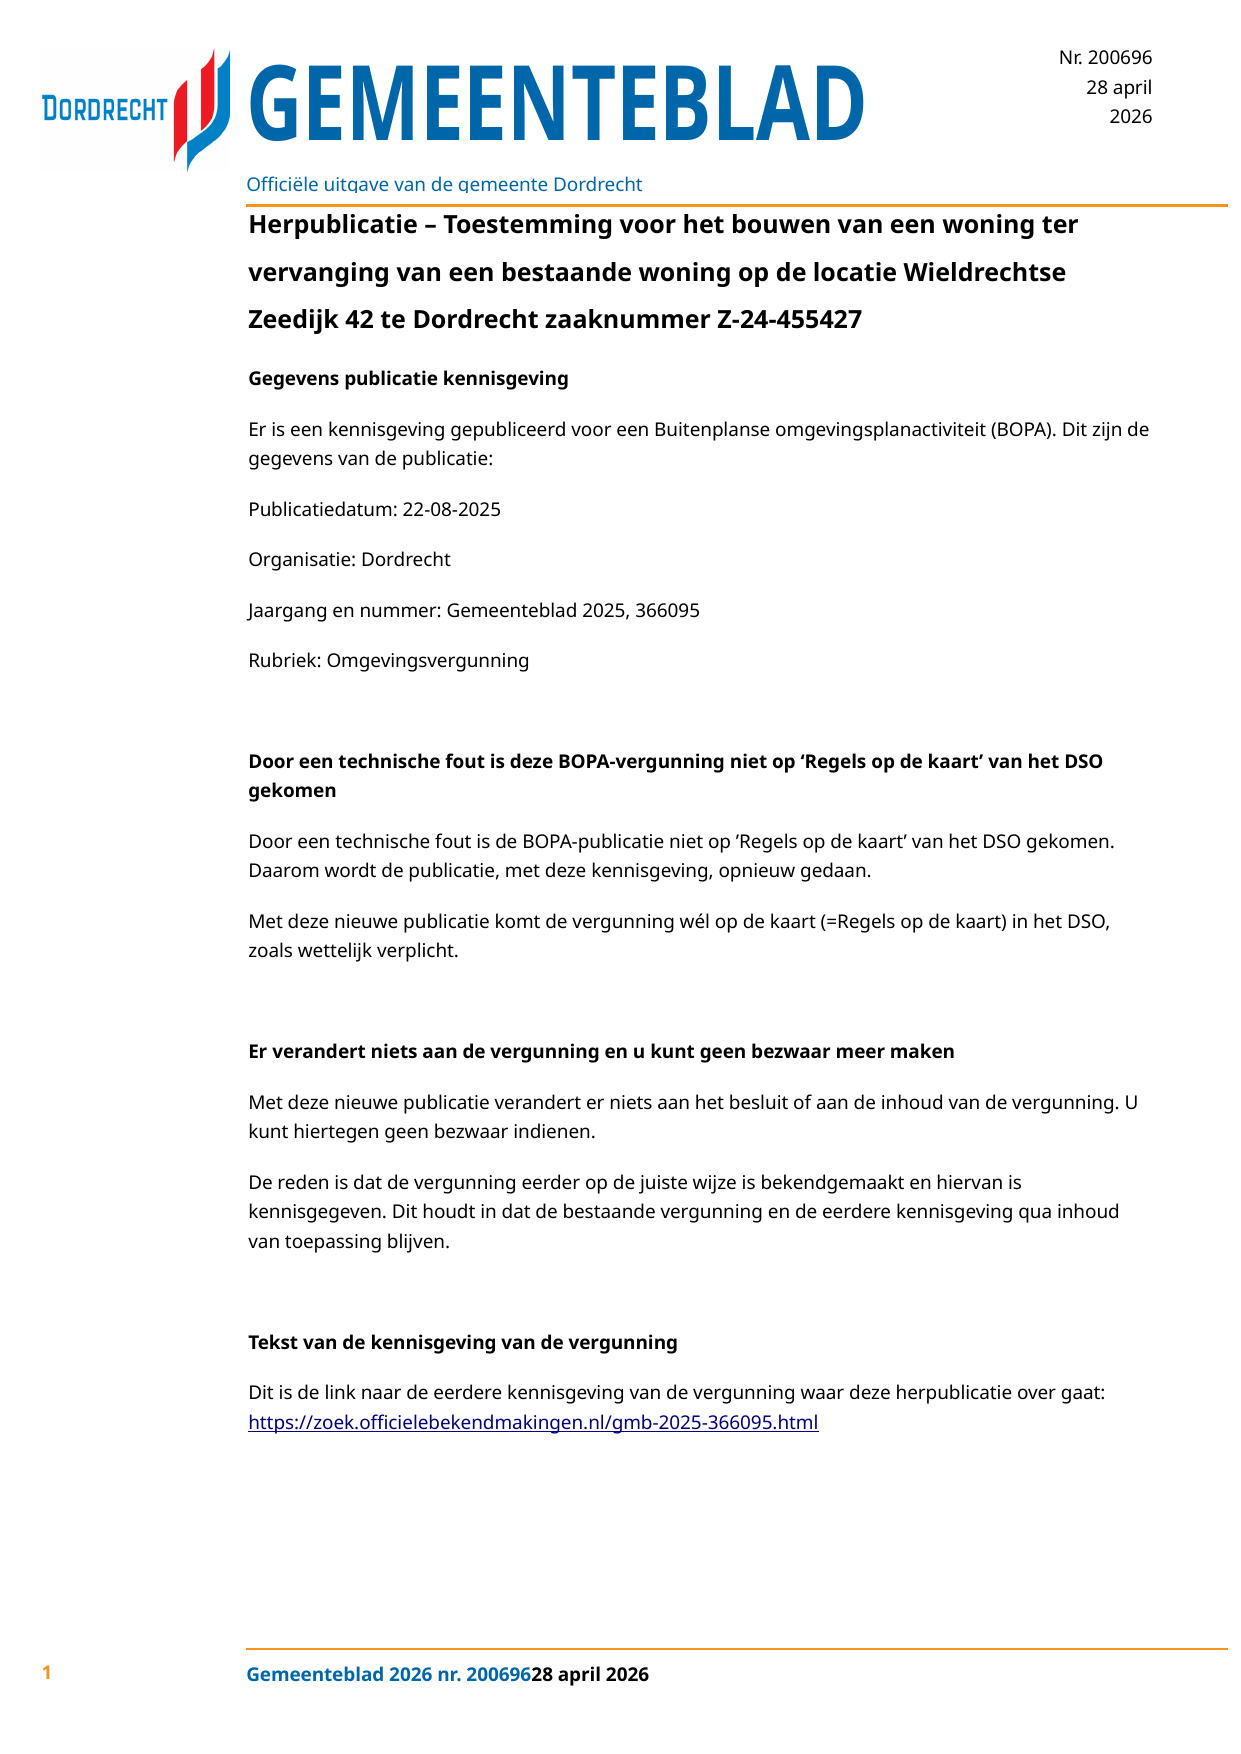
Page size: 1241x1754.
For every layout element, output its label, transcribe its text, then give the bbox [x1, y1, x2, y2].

text Organisatie: Dordrecht [248, 546, 1152, 572]
text Jaargang en nummer: Gemeenteblad 2025, 366095 [248, 597, 1152, 622]
text Herpublicatie – Toestemming voor het bouwen van een woning ter vervanging van een bestaande woning op de locatie Wieldrechtse Zeedijk 42 te Dordrecht zaaknummer Z-24-455427 [248, 207, 1152, 336]
text Rubriek: Omgevingsvergunning [248, 647, 1152, 673]
text Gegevens publicatie kennisgeving [248, 366, 1152, 391]
text Met deze nieuwe publicatie komt de vergunning wél op de kaart (=Regels op de kaart) in het DSO, zoals wettelijk verplicht. [248, 908, 1152, 963]
text Door een technische fout is deze BOPA-vergunning niet op ‘Regels op de kaart’ van het DSO gekomen [248, 748, 1152, 803]
text Er is een kennisgeving gepubliceerd voor een Buitenplanse omgevingsplanactiviteit (BOPA). Dit zijn de gegevens van de publicatie: [248, 416, 1152, 471]
text Dit is de link naar de eerdere kennisgeving van de vergunning waar deze herpublicatie over gaat: https://zoek.officielebekendmakingen.nl/gmb-2025-366095.html [248, 1379, 1152, 1434]
text Publicatiedatum: 22-08-2025 [248, 496, 1152, 522]
text Met deze nieuwe publicatie verandert er niets aan het besluit of aan de inhoud van de vergunning. U kunt hiertegen geen bezwaar indienen. [248, 1089, 1152, 1144]
text De reden is dat de vergunning eerder op de juiste wijze is bekendgemaakt en hiervan is kennisgegeven. Dit houdt in dat de bestaande vergunning en de eerdere kennisgeving qua inhoud van toepassing blijven. [248, 1169, 1152, 1254]
text Door een technische fout is de BOPA-publicatie niet op ’Regels op de kaart’ van het DSO gekomen. Daarom wordt de publicatie, met deze kennisgeving, opnieuw gedaan. [248, 828, 1152, 883]
text Tekst van de kennisgeving van de vergunning [248, 1329, 1152, 1354]
text Er verandert niets aan de vergunning en u kunt geen bezwaar meer maken [248, 1038, 1152, 1064]
picture [41, 47, 231, 172]
